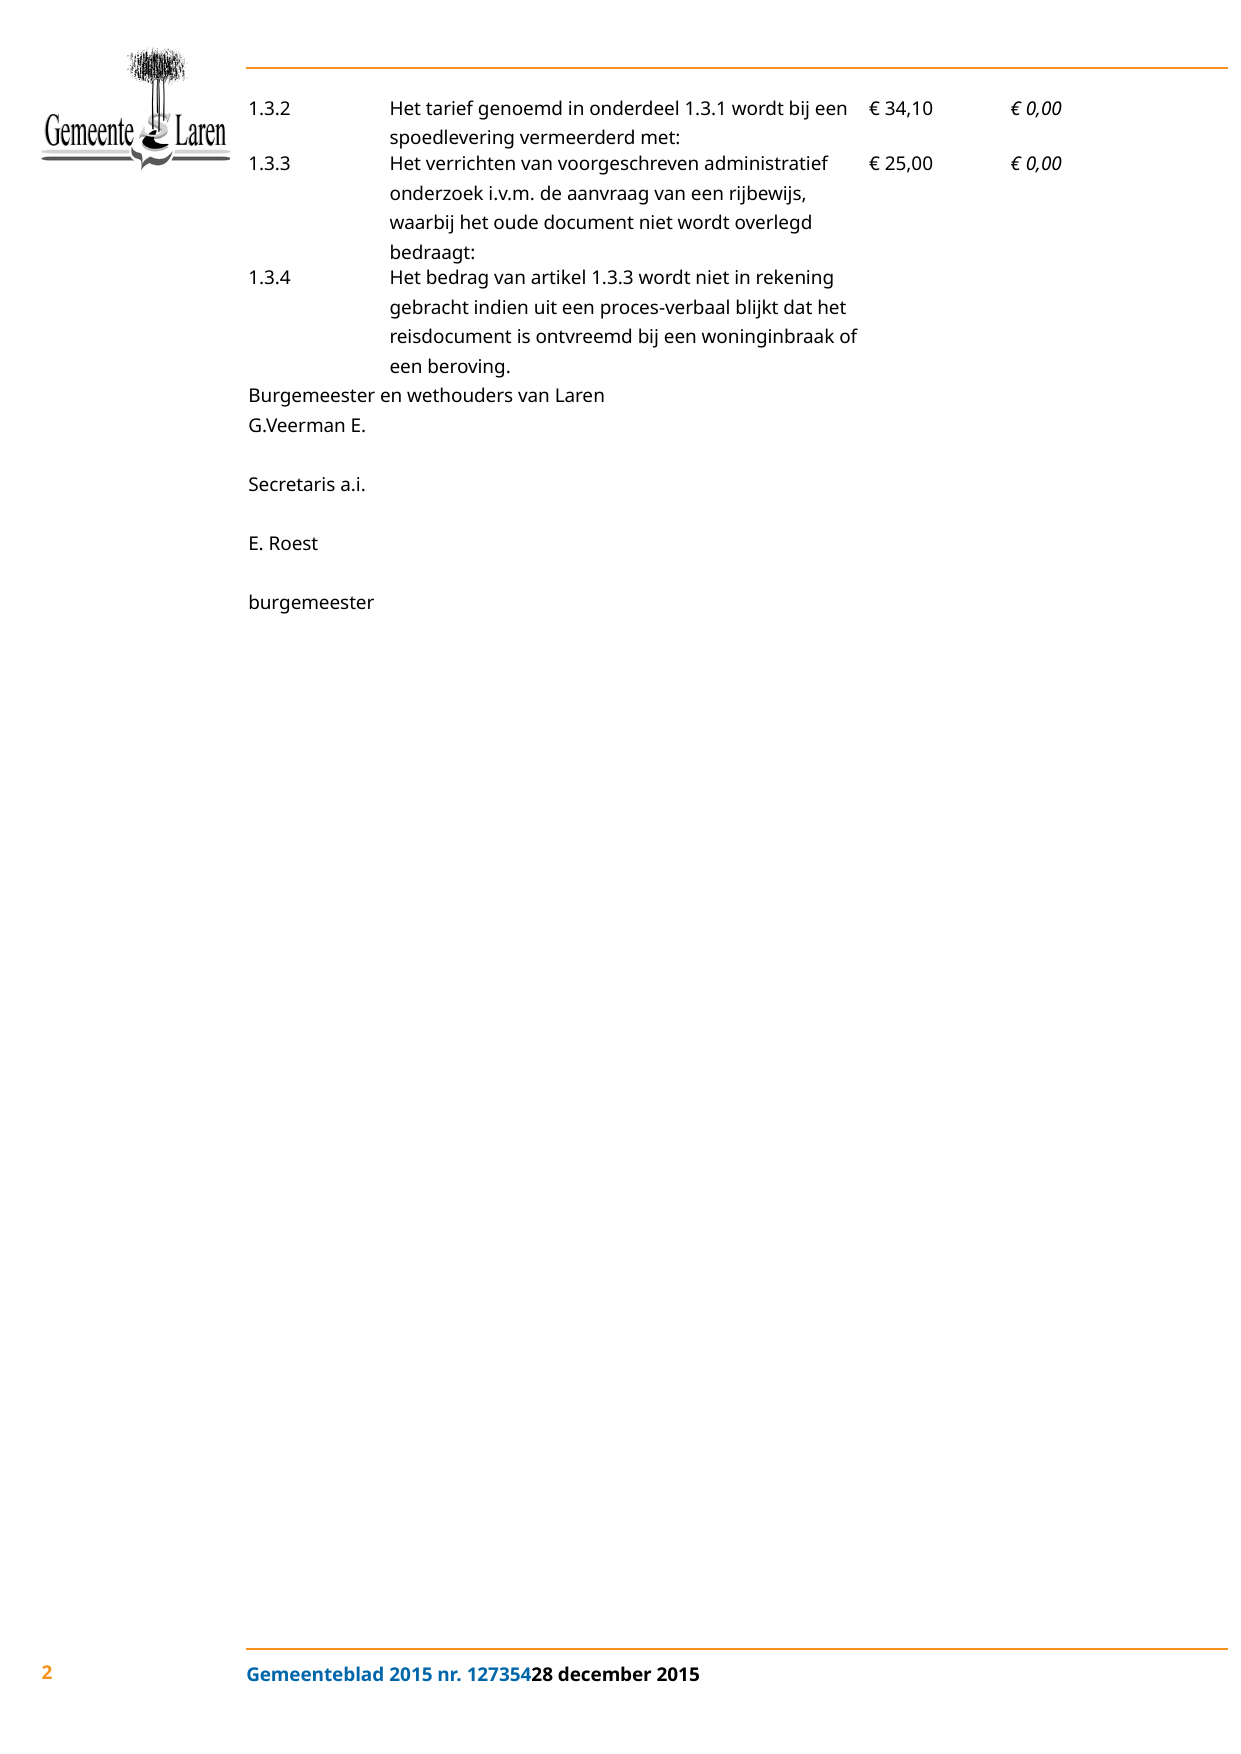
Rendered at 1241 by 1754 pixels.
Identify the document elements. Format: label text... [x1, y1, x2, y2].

text burgemeester [248, 589, 1152, 615]
table_cell 1.3.2 [248, 95, 389, 150]
table_cell [1010, 265, 1152, 379]
text Secretaris a.i. [248, 471, 1152, 497]
table_cell Het verrichten van voorgeschreven administratief onderzoek i.v.m. de aanvraag van een rijbewijs, waarbij het oude document niet wordt overlegd bedraagt: [389, 150, 869, 264]
table_cell € 0,00 [1010, 150, 1152, 264]
table_cell 1.3.4 [248, 265, 389, 379]
table_cell € 0,00 [1010, 95, 1152, 150]
text E. Roest [248, 530, 1152, 556]
table_cell Het bedrag van artikel 1.3.3 wordt niet in rekening gebracht indien uit een proces-verbaal blijkt dat het reisdocument is ontvreemd bij een woninginbraak of een beroving. [389, 265, 869, 379]
table_cell Het tarief genoemd in onderdeel 1.3.1 wordt bij een spoedlevering vermeerderd met: [389, 95, 869, 150]
table_cell [869, 265, 1010, 379]
text Burgemeester en wethouders van Laren [248, 382, 1152, 408]
picture [41, 47, 231, 172]
table_cell € 34,10 [869, 95, 1010, 150]
table_cell € 25,00 [869, 150, 1010, 264]
text G.Veerman E. [248, 412, 1152, 438]
table_cell 1.3.3 [248, 150, 389, 264]
